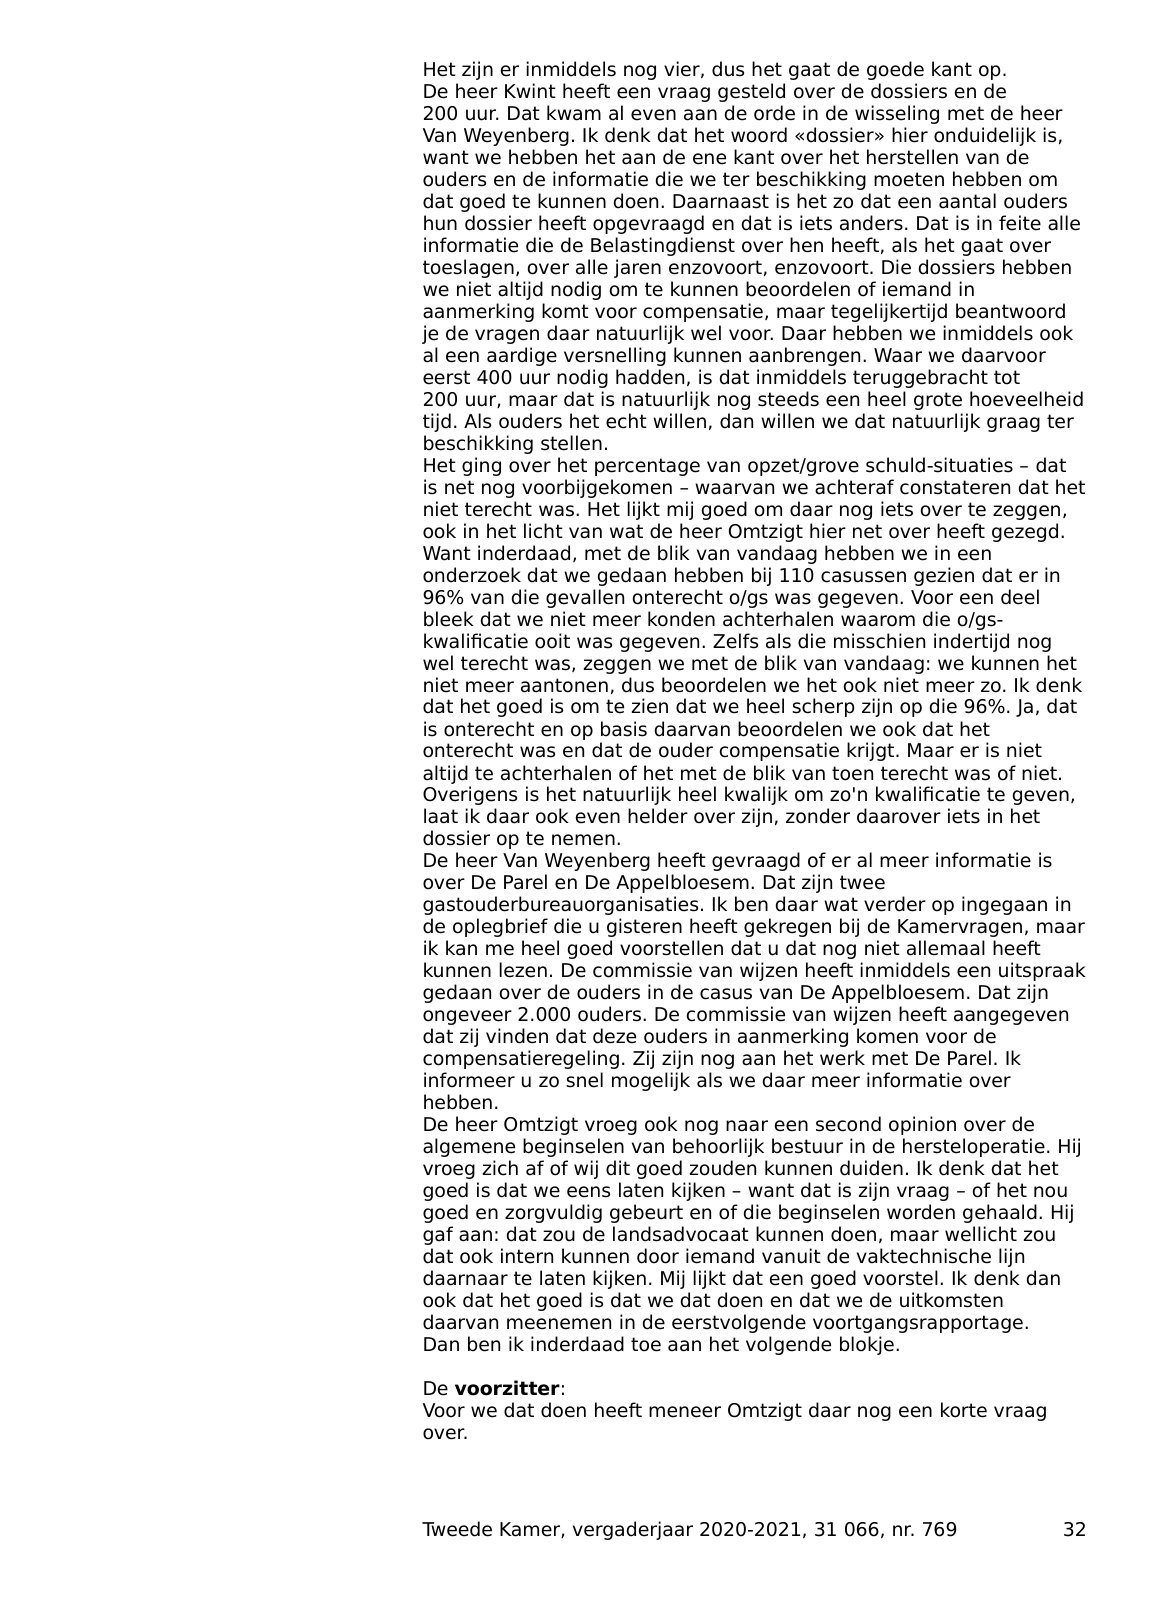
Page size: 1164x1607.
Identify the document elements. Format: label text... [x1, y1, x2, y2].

text De heer Omtzigt vroeg ook nog naar een second opinion over de algemene beginselen van behoorlijk bestuur in de hersteloperatie. Hij vroeg zich af of wij dit goed zouden kunnen duiden. Ik denk dat het goed is dat we eens laten kijken – want dat is zijn vraag – of het nou goed en zorgvuldig gebeurt en of die beginselen worden gehaald. Hij gaf aan: dat zou de landsadvocaat kunnen doen, maar wellicht zou dat ook intern kunnen door iemand vanuit de vaktechnische lijn daarnaar te laten kijken. Mij lijkt dat een goed voorstel. Ik denk dan ook dat het goed is dat we dat doen en dat we de uitkomsten daarvan meenemen in de eerstvolgende voortgangsrapportage. [422, 1114, 1087, 1334]
text De heer Van Weyenberg heeft gevraagd of er al meer informatie is over De Parel en De Appelbloesem. Dat zijn twee gastouderbureauorganisaties. Ik ben daar wat verder op ingegaan in de oplegbrief die u gisteren heeft gekregen bij de Kamervragen, maar ik kan me heel goed voorstellen dat u dat nog niet allemaal heeft kunnen lezen. De commissie van wijzen heeft inmiddels een uitspraak gedaan over de ouders in de casus van De Appelbloesem. Dat zijn ongeveer 2.000 ouders. De commissie van wijzen heeft aangegeven dat zij vinden dat deze ouders in aanmerking komen voor de compensatieregeling. Zij zijn nog aan het werk met De Parel. Ik informeer u zo snel mogelijk als we daar meer informatie over hebben. [422, 850, 1087, 1114]
text De voorzitter: [422, 1378, 1087, 1400]
text Dan ben ik inderdaad toe aan het volgende blokje. [422, 1334, 1087, 1356]
text De heer Kwint heeft een vraag gesteld over de dossiers en de 200 uur. Dat kwam al even aan de orde in de wisseling met de heer Van Weyenberg. Ik denk dat het woord «dossier» hier onduidelijk is, want we hebben het aan de ene kant over het herstellen van de ouders en de informatie die we ter beschikking moeten hebben om dat goed te kunnen doen. Daarnaast is het zo dat een aantal ouders hun dossier heeft opgevraagd en dat is iets anders. Dat is in feite alle informatie die de Belastingdienst over hen heeft, als het gaat over toeslagen, over alle jaren enzovoort, enzovoort. Die dossiers hebben we niet altijd nodig om te kunnen beoordelen of iemand in aanmerking komt voor compensatie, maar tegelijkertijd beantwoord je de vragen daar natuurlijk wel voor. Daar hebben we inmiddels ook al een aardige versnelling kunnen aanbrengen. Waar we daarvoor eerst 400 uur nodig hadden, is dat inmiddels teruggebracht tot 200 uur, maar dat is natuurlijk nog steeds een heel grote hoeveelheid tijd. Als ouders het echt willen, dan willen we dat natuurlijk graag ter beschikking stellen. [422, 81, 1087, 455]
text Het zijn er inmiddels nog vier, dus het gaat de goede kant op. [422, 59, 1087, 81]
text Voor we dat doen heeft meneer Omtzigt daar nog een korte vraag over. [422, 1400, 1087, 1444]
text Het ging over het percentage van opzet/grove schuld-situaties – dat is net nog voorbijgekomen – waarvan we achteraf constateren dat het niet terecht was. Het lijkt mij goed om daar nog iets over te zeggen, ook in het licht van wat de heer Omtzigt hier net over heeft gezegd. Want inderdaad, met de blik van vandaag hebben we in een onderzoek dat we gedaan hebben bij 110 casussen gezien dat er in 96% van die gevallen onterecht o/gs was gegeven. Voor een deel bleek dat we niet meer konden achterhalen waarom die o/gs-kwalificatie ooit was gegeven. Zelfs als die misschien indertijd nog wel terecht was, zeggen we met de blik van vandaag: we kunnen het niet meer aantonen, dus beoordelen we het ook niet meer zo. Ik denk dat het goed is om te zien dat we heel scherp zijn op die 96%. Ja, dat is onterecht en op basis daarvan beoordelen we ook dat het onterecht was en dat de ouder compensatie krijgt. Maar er is niet altijd te achterhalen of het met de blik van toen terecht was of niet. Overigens is het natuurlijk heel kwalijk om zo'n kwalificatie te geven, laat ik daar ook even helder over zijn, zonder daarover iets in het dossier op te nemen. [422, 455, 1087, 850]
